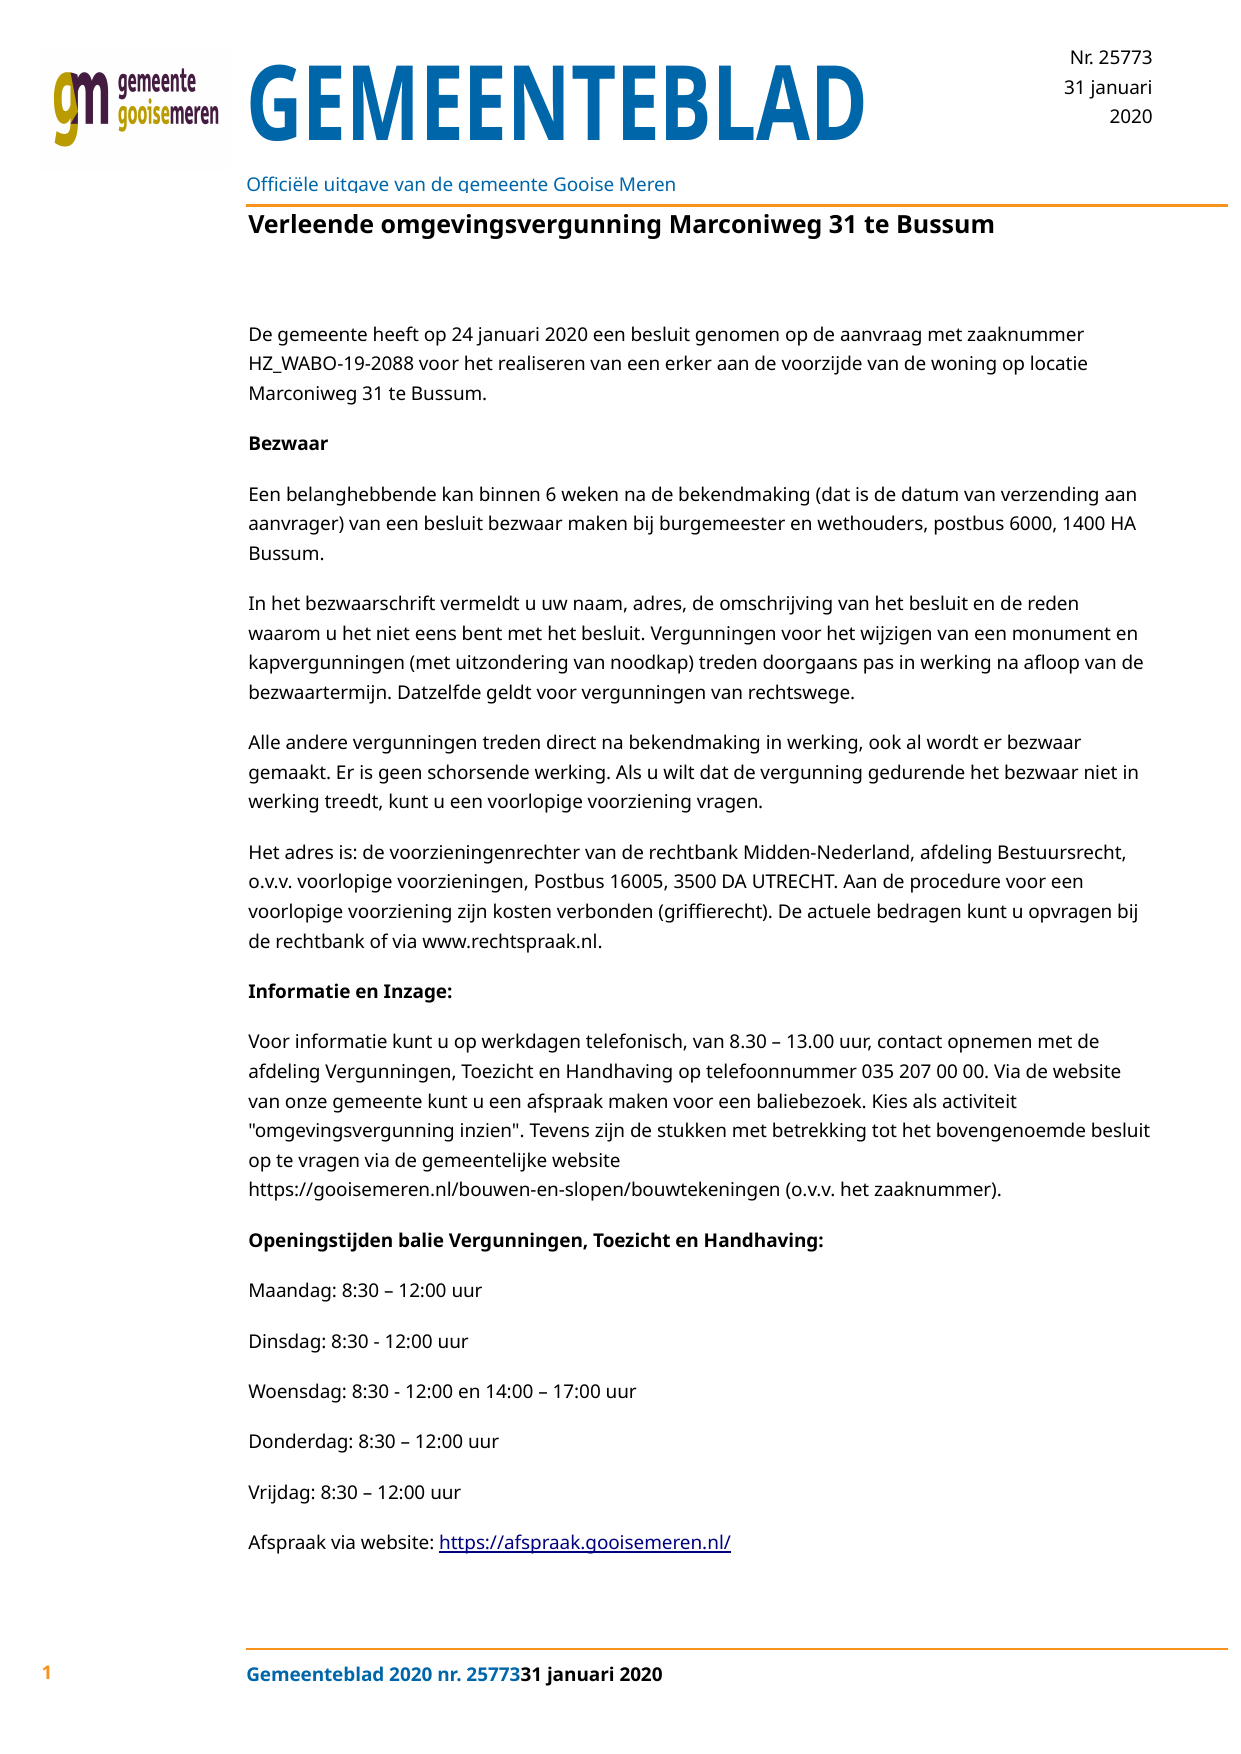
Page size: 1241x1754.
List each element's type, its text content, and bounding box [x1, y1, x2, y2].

text Openingstijden balie Vergunningen, Toezicht en Handhaving: [248, 1227, 1152, 1253]
text Een belanghebbende kan binnen 6 weken na de bekendmaking (dat is de datum van verzending aan aanvrager) van een besluit bezwaar maken bij burgemeester en wethouders, postbus 6000, 1400 HA Bussum. [248, 481, 1152, 566]
text Het adres is: de voorzieningenrechter van de rechtbank Midden-Nederland, afdeling Bestuursrecht, o.v.v. voorlopige voorzieningen, Postbus 16005, 3500 DA UTRECHT. Aan de procedure voor een voorlopige voorziening zijn kosten verbonden (griffierecht). De actuele bedragen kunt u opvragen bij de rechtbank of via www.rechtspraak.nl. [248, 839, 1152, 953]
text Maandag: 8:30 – 12:00 uur [248, 1277, 1152, 1303]
text De gemeente heeft op 24 januari 2020 een besluit genomen op de aanvraag met zaaknummer HZ_WABO-19-2088 voor het realiseren van een erker aan de voorzijde van de woning op locatie Marconiweg 31 te Bussum. [248, 321, 1152, 406]
text Informatie en Inzage: [248, 978, 1152, 1004]
text Verleende omgevingsvergunning Marconiweg 31 te Bussum [248, 207, 1152, 241]
text Vrijdag: 8:30 – 12:00 uur [248, 1479, 1152, 1505]
text Donderdag: 8:30 – 12:00 uur [248, 1429, 1152, 1454]
text In het bezwaarschrift vermeldt u uw naam, adres, de omschrijving van het besluit en de reden waarom u het niet eens bent met het besluit. Vergunningen voor het wijzigen van een monument en kapvergunningen (met uitzondering van noodkap) treden doorgaans pas in werking na afloop van de bezwaartermijn. Datzelfde geldt voor vergunningen van rechtswege. [248, 590, 1152, 705]
picture [41, 47, 231, 172]
text Dinsdag: 8:30 - 12:00 uur [248, 1328, 1152, 1353]
text Bezwaar [248, 430, 1152, 456]
text Afspraak via website: https://afspraak.gooisemeren.nl/ [248, 1529, 1152, 1555]
text Alle andere vergunningen treden direct na bekendmaking in werking, ook al wordt er bezwaar gemaakt. Er is geen schorsende werking. Als u wilt dat de vergunning gedurende het bezwaar niet in werking treedt, kunt u een voorlopige voorziening vragen. [248, 729, 1152, 814]
text Voor informatie kunt u op werkdagen telefonisch, van 8.30 – 13.00 uur, contact opnemen met de afdeling Vergunningen, Toezicht en Handhaving op telefoonnummer 035 207 00 00. Via de website van onze gemeente kunt u een afspraak maken voor een baliebezoek. Kies als activiteit "omgevingsvergunning inzien". Tevens zijn de stukken met betrekking tot het bovengenoemde besluit op te vragen via de gemeentelijke website https://gooisemeren.nl/bouwen-en-slopen/bouwtekeningen (o.v.v. het zaaknummer). [248, 1029, 1152, 1202]
text Woensdag: 8:30 - 12:00 en 14:00 – 17:00 uur [248, 1378, 1152, 1404]
